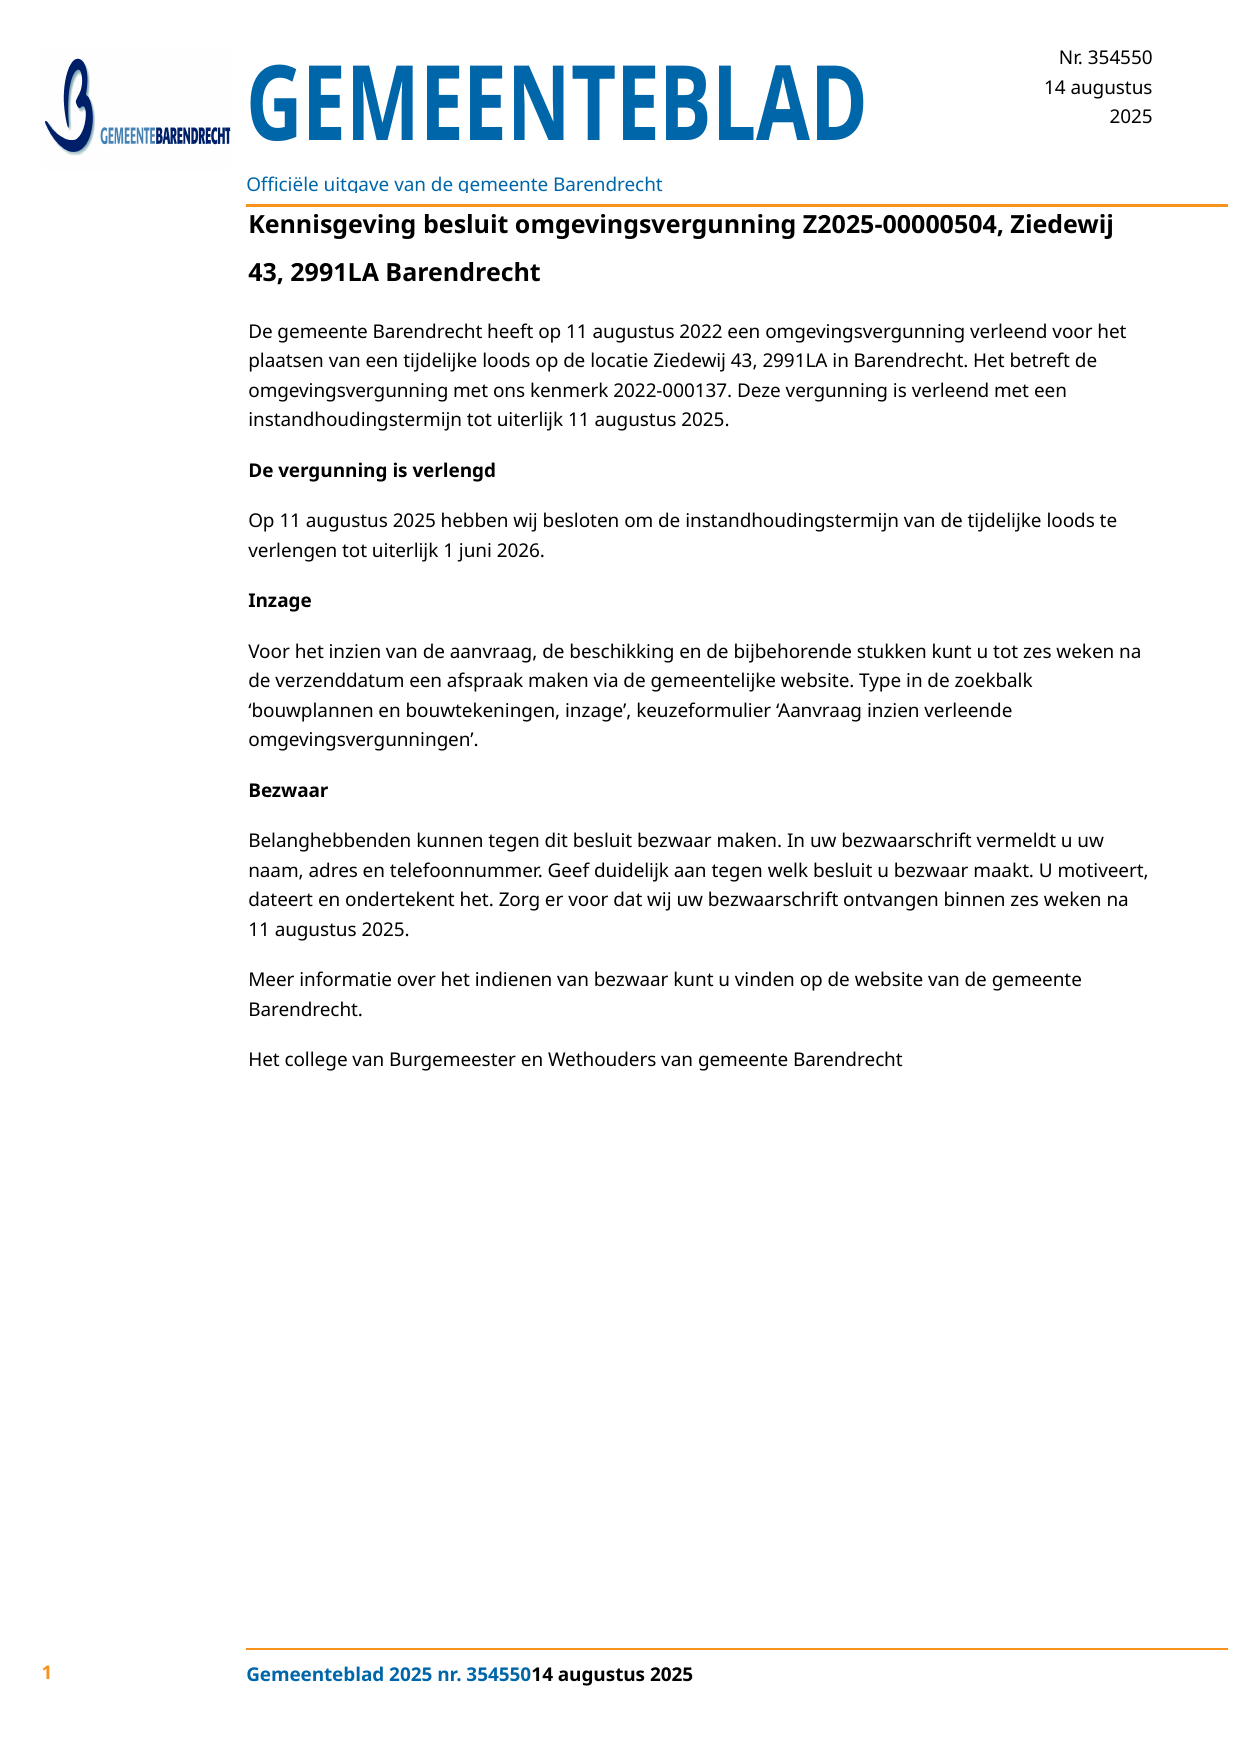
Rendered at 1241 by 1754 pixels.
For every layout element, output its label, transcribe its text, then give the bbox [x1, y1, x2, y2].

text Het college van Burgemeester en Wethouders van gemeente Barendrecht [248, 1047, 1152, 1072]
text De gemeente Barendrecht heeft op 11 augustus 2022 een omgevingsvergunning verleend voor het plaatsen van een tijdelijke loods op de locatie Ziedewij 43, 2991LA in Barendrecht. Het betreft de omgevingsvergunning met ons kenmerk 2022-000137. Deze vergunning is verleend met een instandhoudingstermijn tot uiterlijk 11 augustus 2025. [248, 318, 1152, 432]
text Inzage [248, 587, 1152, 613]
text Meer informatie over het indienen van bezwaar kunt u vinden op de website van de gemeente Barendrecht. [248, 967, 1152, 1022]
text Bezwaar [248, 777, 1152, 803]
text De vergunning is verlengd [248, 457, 1152, 483]
text Op 11 augustus 2025 hebben wij besloten om de instandhoudingstermijn van de tijdelijke loods te verlengen tot uiterlijk 1 juni 2026. [248, 507, 1152, 563]
picture [41, 47, 231, 172]
text Belanghebbenden kunnen tegen dit besluit bezwaar maken. In uw bezwaarschrift vermeldt u uw naam, adres en telefoonnummer. Geef duidelijk aan tegen welk besluit u bezwaar maakt. U motiveert, dateert en ondertekent het. Zorg er voor dat wij uw bezwaarschrift ontvangen binnen zes weken na 11 augustus 2025. [248, 827, 1152, 942]
text Voor het inzien van de aanvraag, de beschikking en de bijbehorende stukken kunt u tot zes weken na de verzenddatum een afspraak maken via de gemeentelijke website. Type in de zoekbalk ‘bouwplannen en bouwtekeningen, inzage’, keuzeformulier ‘Aanvraag inzien verleende omgevingsvergunningen’. [248, 638, 1152, 752]
text Kennisgeving besluit omgevingsvergunning Z2025-00000504, Ziedewij 43, 2991LA Barendrecht [248, 207, 1152, 288]
